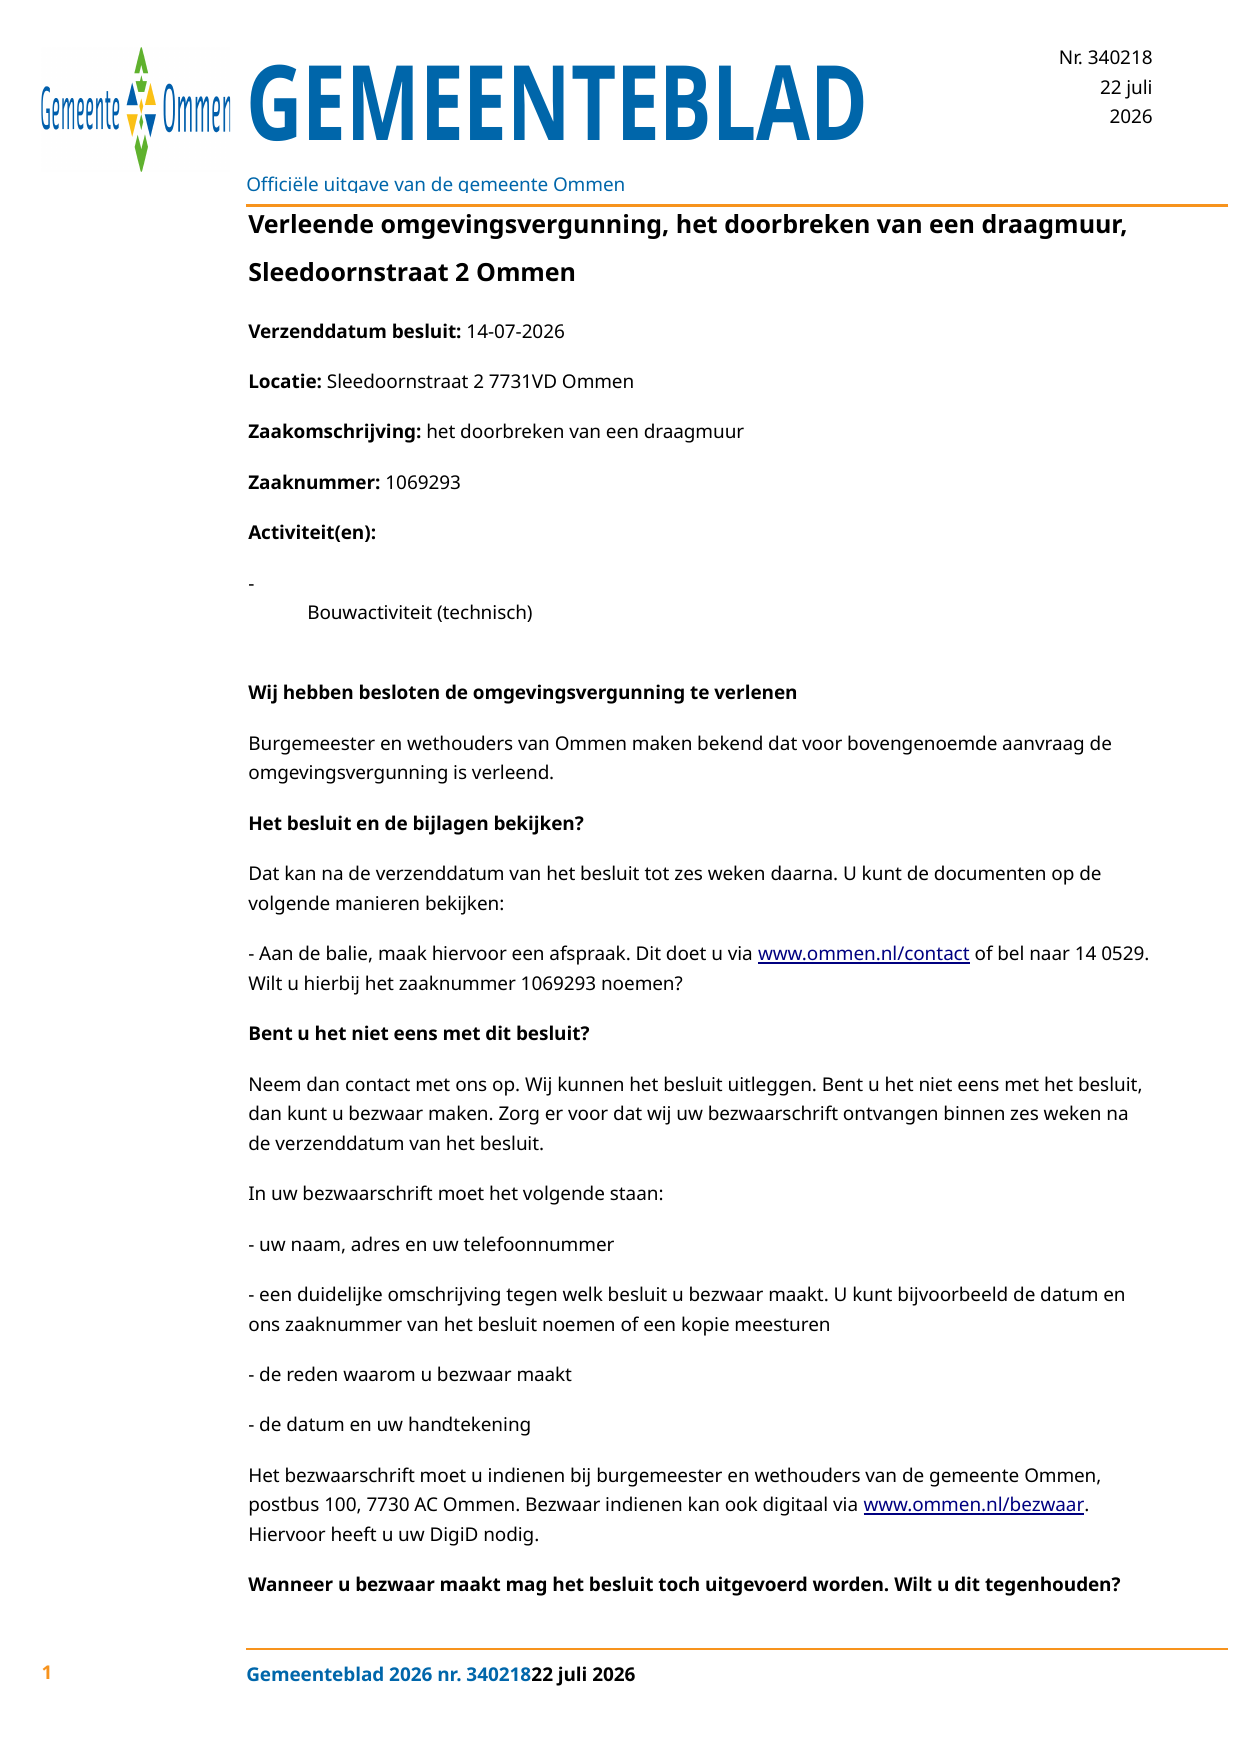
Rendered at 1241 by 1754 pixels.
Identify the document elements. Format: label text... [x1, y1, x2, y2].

text Bent u het niet eens met dit besluit? [248, 1020, 1152, 1046]
text Verleende omgevingsvergunning, het doorbreken van een draagmuur, Sleedoornstraat 2 Ommen [248, 207, 1152, 288]
picture [41, 47, 231, 172]
text Wij hebben besloten de omgevingsvergunning te verlenen [248, 679, 1152, 705]
text - de reden waarom u bezwaar maakt [248, 1361, 1152, 1387]
list Bouwactiviteit (technisch) [248, 599, 1152, 625]
text Zaaknummer: 1069293 [248, 469, 1152, 495]
text Dat kan na de verzenddatum van het besluit tot zes weken daarna. U kunt de documenten op de volgende manieren bekijken: [248, 860, 1152, 916]
text Locatie: Sleedoornstraat 2 7731VD Ommen [248, 368, 1152, 394]
text Burgemeester en wethouders van Ommen maken bekend dat voor bovengenoemde aanvraag de omgevingsvergunning is verleend. [248, 730, 1152, 785]
text In uw bezwaarschrift moet het volgende staan: [248, 1180, 1152, 1206]
text - Aan de balie, maak hiervoor een afspraak. Dit doet u via www.ommen.nl/contact of bel naar 14 0529. Wilt u hierbij het zaaknummer 1069293 noemen? [248, 940, 1152, 996]
text Activiteit(en): [248, 519, 1152, 545]
text Verzenddatum besluit: 14-07-2026 [248, 318, 1152, 344]
text Wanneer u bezwaar maakt mag het besluit toch uitgevoerd worden. Wilt u dit tegenhouden? [248, 1572, 1152, 1597]
text Het bezwaarschrift moet u indienen bij burgemeester en wethouders van de gemeente Ommen, postbus 100, 7730 AC Ommen. Bezwaar indienen kan ook digitaal via www.ommen.nl/bezwaar. Hiervoor heeft u uw DigiD nodig. [248, 1462, 1152, 1547]
text Het besluit en de bijlagen bekijken? [248, 810, 1152, 836]
text - de datum en uw handtekening [248, 1412, 1152, 1437]
text - uw naam, adres en uw telefoonnummer [248, 1231, 1152, 1257]
text Zaakomschrijving: het doorbreken van een draagmuur [248, 419, 1152, 444]
text Neem dan contact met ons op. Wij kunnen het besluit uitleggen. Bent u het niet eens met het besluit, dan kunt u bezwaar maken. Zorg er voor dat wij uw bezwaarschrift ontvangen binnen zes weken na de verzenddatum van het besluit. [248, 1071, 1152, 1156]
text - een duidelijke omschrijving tegen welk besluit u bezwaar maakt. U kunt bijvoorbeeld de datum en ons zaaknummer van het besluit noemen of een kopie meesturen [248, 1281, 1152, 1337]
